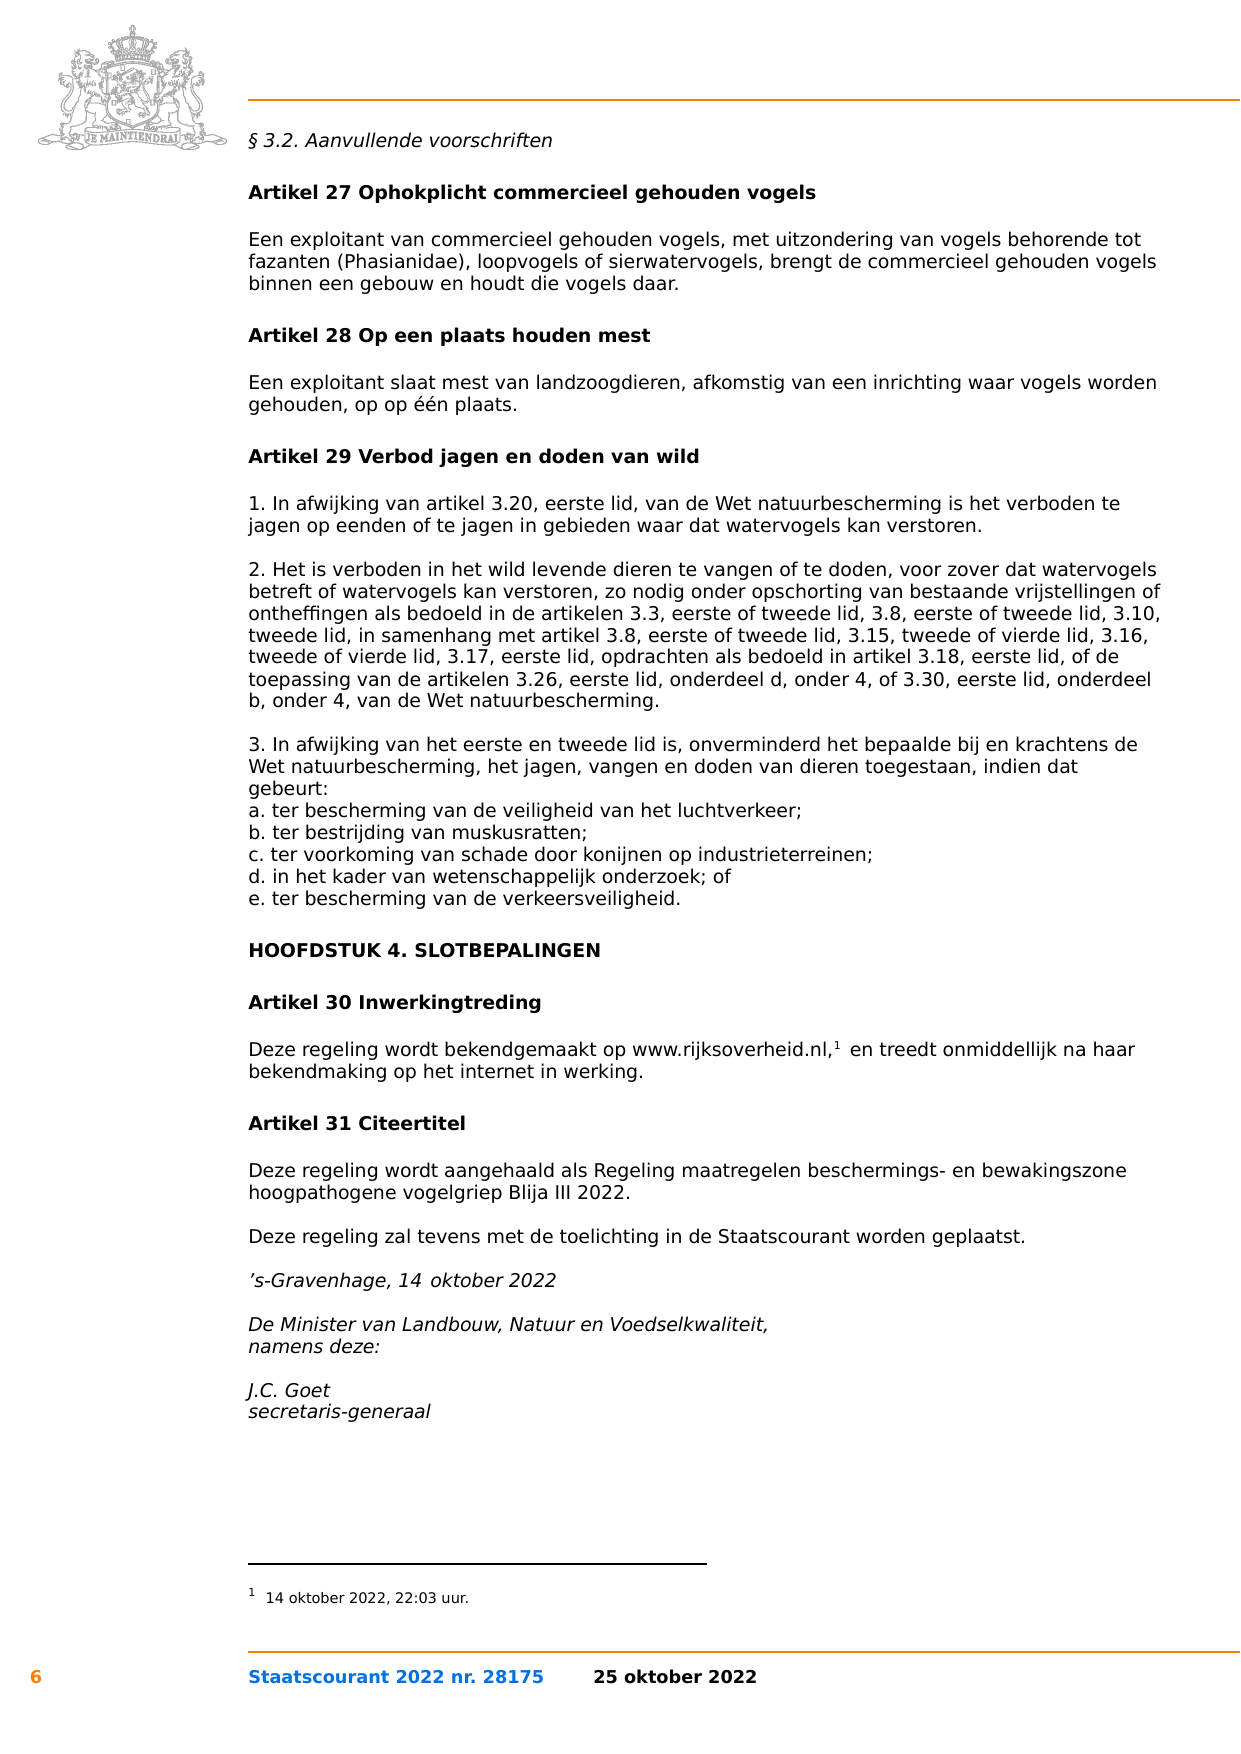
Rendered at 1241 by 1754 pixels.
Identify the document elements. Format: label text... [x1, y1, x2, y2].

text e. ter bescherming van de verkeersveiligheid. [248, 888, 1163, 910]
text De Minister van Landbouw, Natuur en Voedselkwaliteit, namens deze: J.C. Goet secretaris-generaal [248, 1313, 1163, 1423]
subtitle Artikel 28 Op een plaats houden mest [248, 325, 1163, 347]
text Deze regeling wordt bekendgemaakt op www.rijksoverheid.nl, en treedt onmiddellijk na haar bekendmaking op het internet in werking. [248, 1039, 1163, 1083]
subtitle Artikel 31 Citeertitel [248, 1113, 1163, 1135]
text Deze regeling zal tevens met de toelichting in de Staatscourant worden geplaatst. [248, 1226, 1163, 1248]
subtitle § 3.2. Aanvullende voorschriften [248, 130, 1163, 152]
text ’s-Gravenhage, 14 oktober 2022 [248, 1270, 1163, 1292]
text c. ter voorkoming van schade door konijnen op industrieterreinen; [248, 844, 1163, 866]
subtitle Artikel 29 Verbod jagen en doden van wild [248, 446, 1163, 468]
text b. ter bestrijding van muskusratten; [248, 822, 1163, 844]
text Deze regeling wordt aangehaald als Regeling maatregelen beschermings- en bewakingszone hoogpathogene vogelgriep Blija III 2022. [248, 1160, 1163, 1204]
subtitle HOOFDSTUK 4. SLOTBEPALINGEN [248, 940, 1163, 962]
picture [38, 25, 227, 150]
text d. in het kader van wetenschappelijk onderzoek; of [248, 866, 1163, 888]
text 2. Het is verboden in het wild levende dieren te vangen of te doden, voor zover dat watervogels betreft of watervogels kan verstoren, zo nodig onder opschorting van bestaande vrijstellingen of ontheffingen als bedoeld in de artikelen 3.3, eerste of tweede lid, 3.8, eerste of tweede lid, 3.10, tweede lid, in samenhang met artikel 3.8, eerste of tweede lid, 3.15, tweede of vierde lid, 3.16, tweede of vierde lid, 3.17, eerste lid, opdrachten als bedoeld in artikel 3.18, eerste lid, of de [248, 558, 1163, 668]
text 3. In afwijking van het eerste en tweede lid is, onverminderd het bepaalde bij en krachtens de Wet natuurbescherming, het jagen, vangen en doden van dieren toegestaan, indien dat gebeurt: [248, 734, 1163, 800]
text Een exploitant van commercieel gehouden vogels, met uitzondering van vogels behorende tot fazanten (Phasianidae), loopvogels of sierwatervogels, brengt de commercieel gehouden vogels binnen een gebouw en houdt die vogels daar. [248, 229, 1163, 295]
text toepassing van de artikelen 3.26, eerste lid, onderdeel d, onder 4, of 3.30, eerste lid, onderdeel b, onder 4, van de Wet natuurbescherming. [248, 668, 1163, 712]
subtitle Artikel 30 Inwerkingtreding [248, 992, 1163, 1014]
subtitle Artikel 27 Ophokplicht commercieel gehouden vogels [248, 182, 1163, 204]
text 14 oktober 2022, 22:03 uur. [248, 1586, 1163, 1608]
text 1. In afwijking van artikel 3.20, eerste lid, van de Wet natuurbescherming is het verboden te jagen op eenden of te jagen in gebieden waar dat watervogels kan verstoren. [248, 493, 1163, 537]
text a. ter bescherming van de veiligheid van het luchtverkeer; [248, 800, 1163, 822]
text Een exploitant slaat mest van landzoogdieren, afkomstig van een inrichting waar vogels worden gehouden, op op één plaats. [248, 372, 1163, 416]
